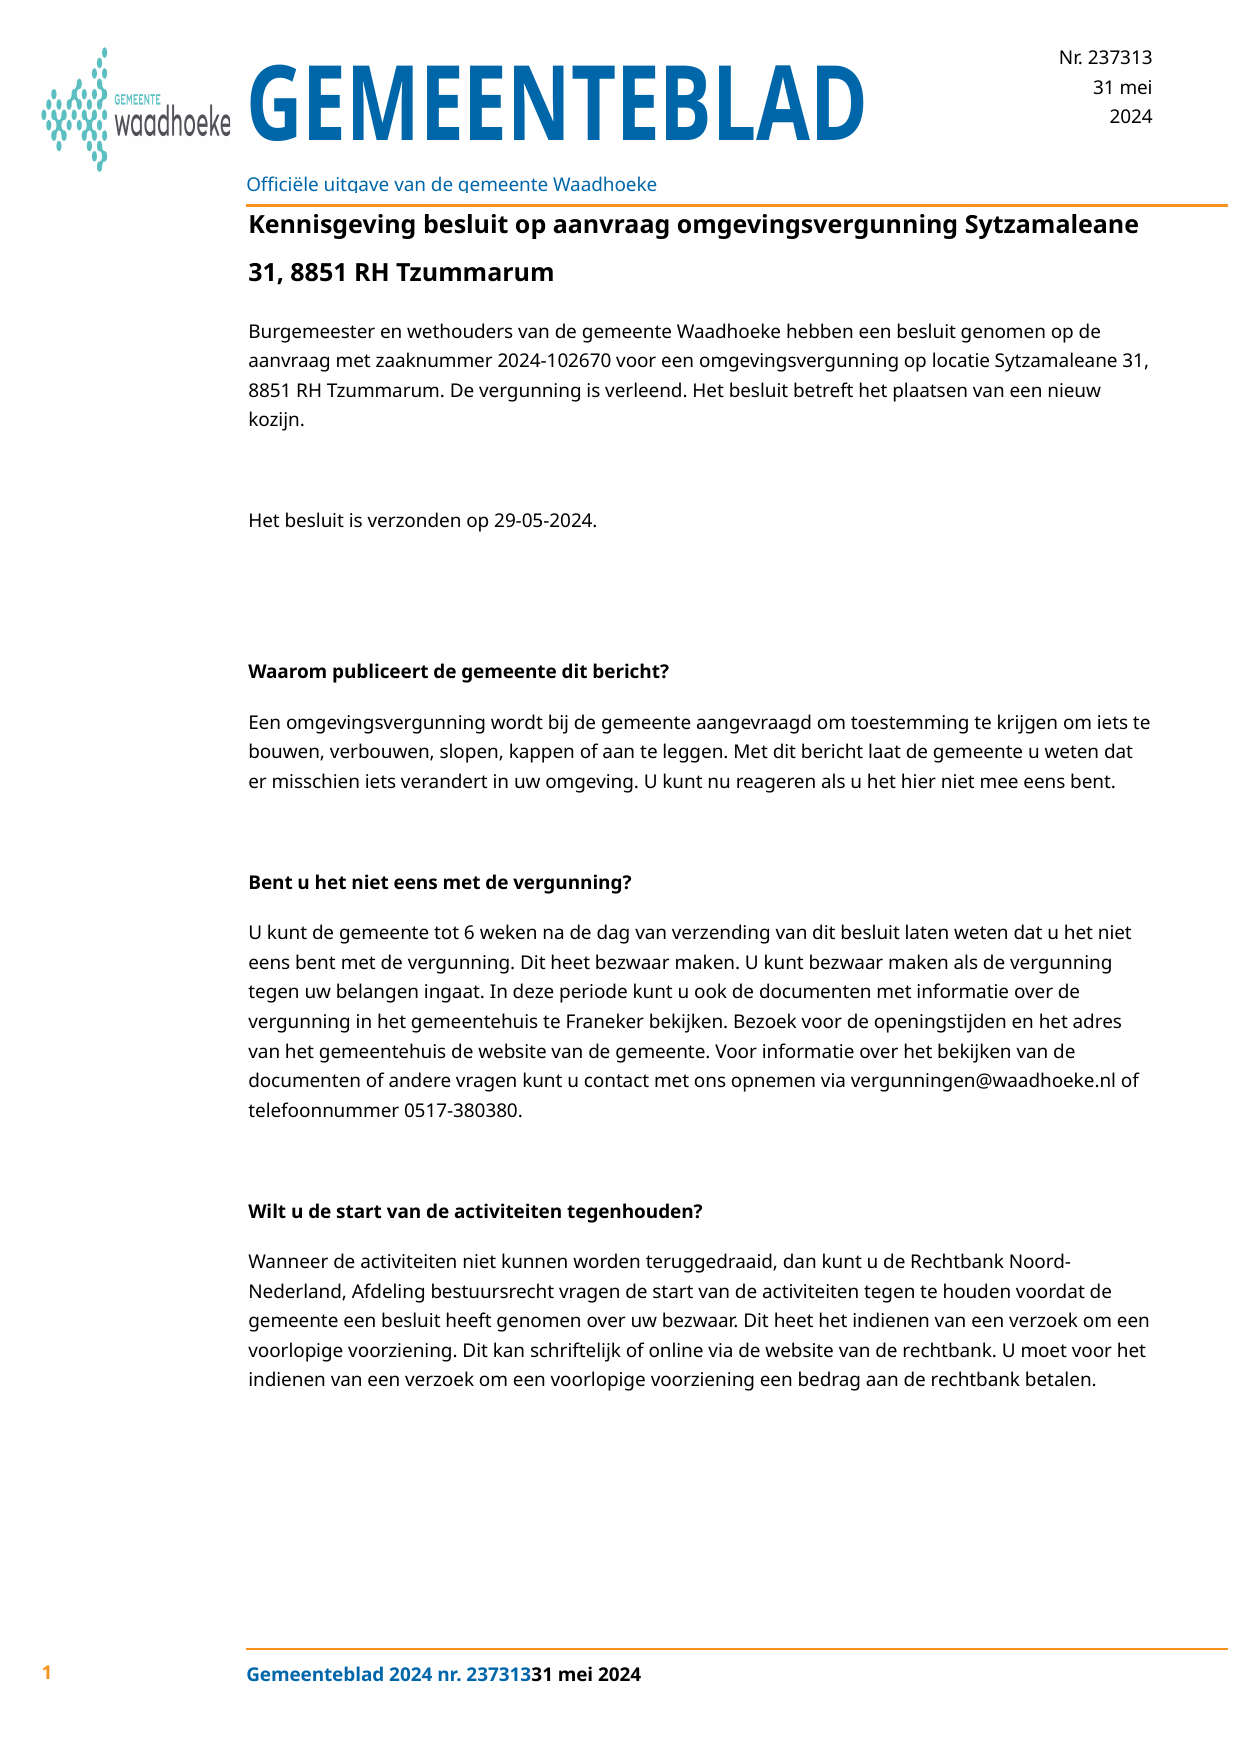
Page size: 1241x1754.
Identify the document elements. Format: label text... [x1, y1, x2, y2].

text Bent u het niet eens met de vergunning? [248, 869, 1152, 895]
text Waarom publiceert de gemeente dit bericht? [248, 659, 1152, 684]
text Het besluit is verzonden op 29-05-2024. [248, 507, 1152, 533]
text Wanneer de activiteiten niet kunnen worden teruggedraaid, dan kunt u de Rechtbank Noord-Nederland, Afdeling bestuursrecht vragen de start van de activiteiten tegen te houden voordat de gemeente een besluit heeft genomen over uw bezwaar. Dit heet het indienen van een verzoek om een voorlopige voorziening. Dit kan schriftelijk of online via de website van de rechtbank. U moet voor het indienen van een verzoek om een voorlopige voorziening een bedrag aan de rechtbank betalen. [248, 1248, 1152, 1392]
text U kunt de gemeente tot 6 weken na de dag van verzending van dit besluit laten weten dat u het niet eens bent met de vergunning. Dit heet bezwaar maken. U kunt bezwaar maken als de vergunning tegen uw belangen ingaat. In deze periode kunt u ook de documenten met informatie over de vergunning in het gemeentehuis te Franeker bekijken. Bezoek voor de openingstijden en het adres van het gemeentehuis de website van de gemeente. Voor informatie over het bekijken van de documenten of andere vragen kunt u contact met ons opnemen via vergunningen@waadhoeke.nl of telefoonnummer 0517-380380. [248, 919, 1152, 1123]
text Een omgevingsvergunning wordt bij de gemeente aangevraagd om toestemming te krijgen om iets te bouwen, verbouwen, slopen, kappen of aan te leggen. Met dit bericht laat de gemeente u weten dat er misschien iets verandert in uw omgeving. U kunt nu reageren als u het hier niet mee eens bent. [248, 709, 1152, 794]
text Wilt u de start van de activiteiten tegenhouden? [248, 1198, 1152, 1224]
text Burgemeester en wethouders van de gemeente Waadhoeke hebben een besluit genomen op de aanvraag met zaaknummer 2024-102670 voor een omgevingsvergunning op locatie Sytzamaleane 31, 8851 RH Tzummarum. De vergunning is verleend. Het besluit betreft het plaatsen van een nieuw kozijn. [248, 318, 1152, 432]
picture [41, 47, 231, 172]
text Kennisgeving besluit op aanvraag omgevingsvergunning Sytzamaleane 31, 8851 RH Tzummarum [248, 207, 1152, 288]
